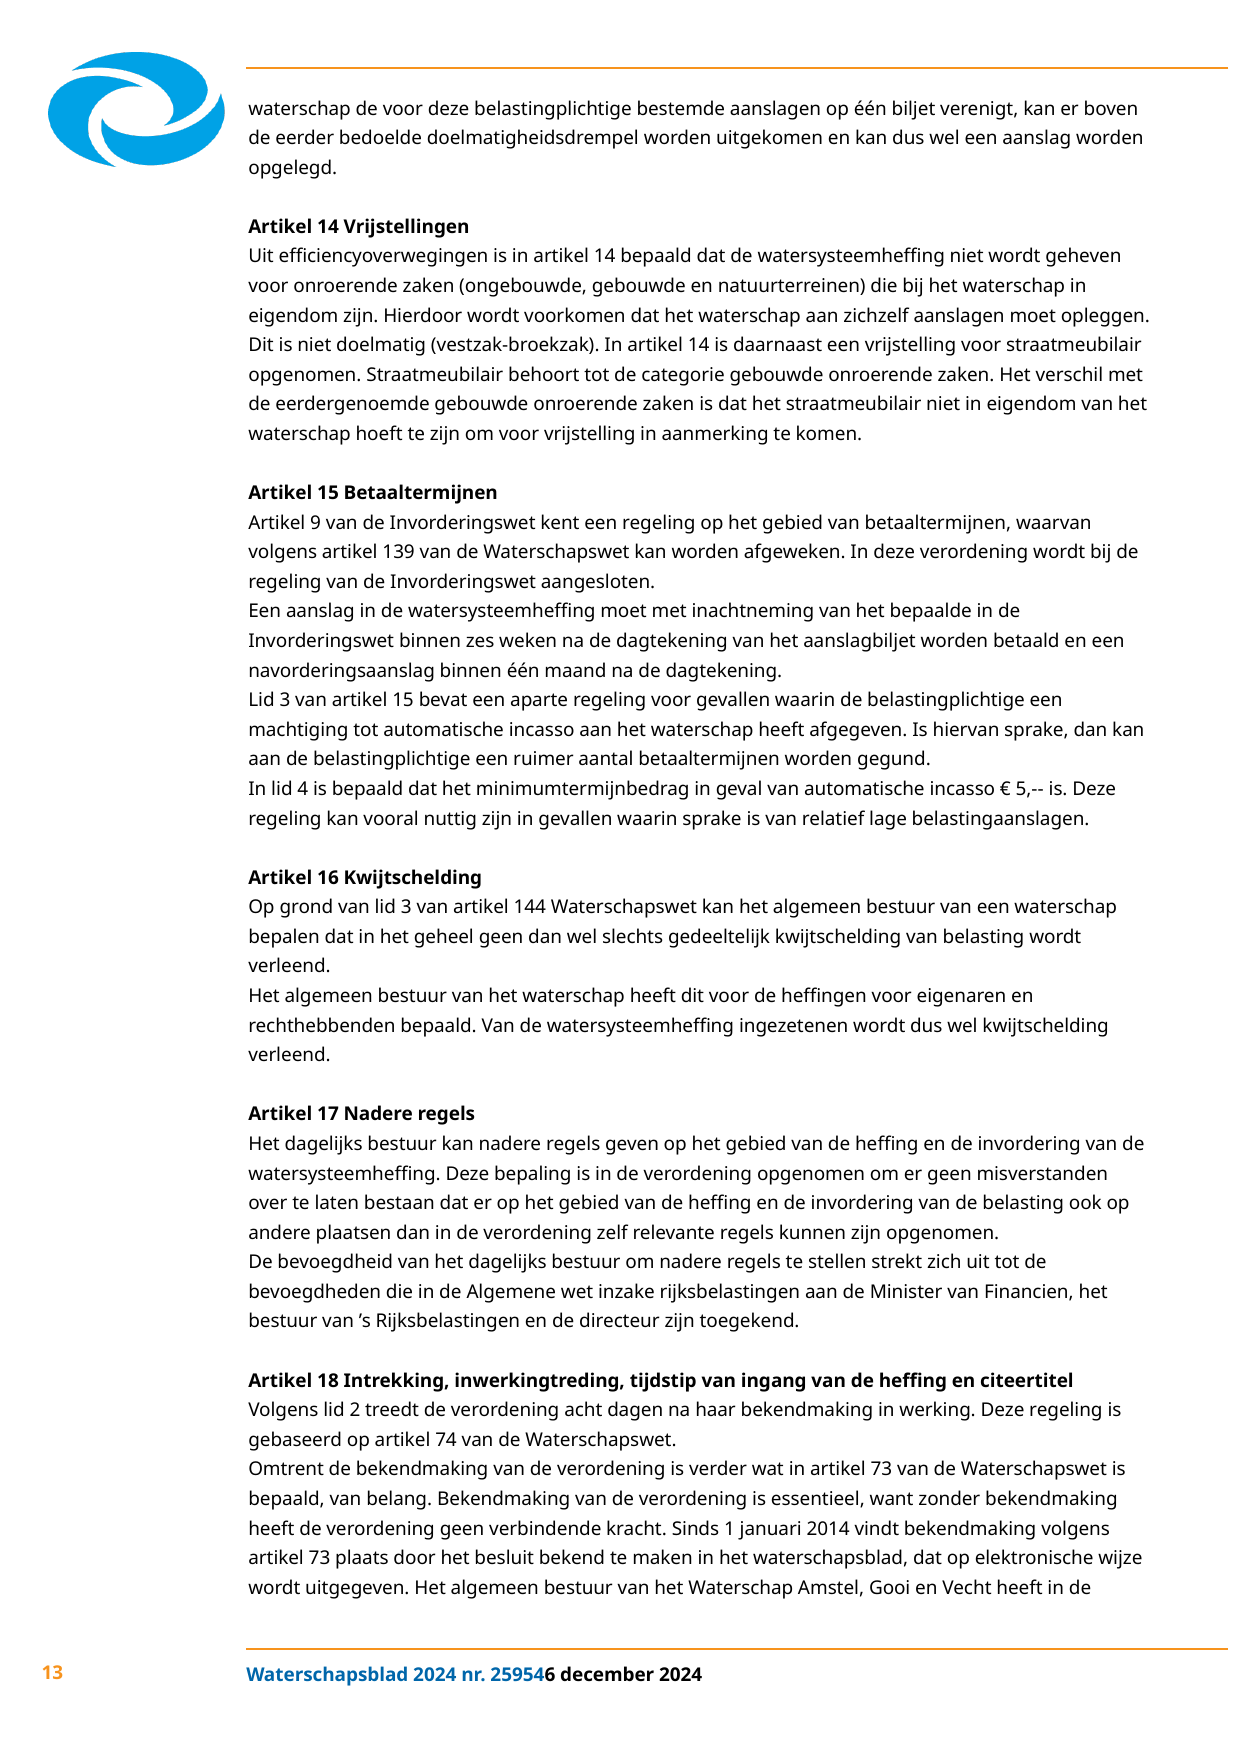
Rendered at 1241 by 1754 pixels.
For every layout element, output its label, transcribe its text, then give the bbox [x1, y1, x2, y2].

text Lid 3 van artikel 15 bevat een aparte regeling voor gevallen waarin de belastingplichtige een machtiging tot automatische incasso aan het waterschap heeft afgegeven. Is hiervan sprake, dan kan aan de belastingplichtige een ruimer aantal betaaltermijnen worden gegund. [248, 686, 1152, 771]
text De bevoegdheid van het dagelijks bestuur om nadere regels te stellen strekt zich uit tot de bevoegdheden die in de Algemene wet inzake rijksbelastingen aan de Minister van Financien, het bestuur van ’s Rijksbelastingen en de directeur zijn toegekend. [248, 1248, 1152, 1333]
text Artikel 14 Vrijstellingen [248, 213, 1152, 239]
text waterschap de voor deze belastingplichtige bestemde aanslagen op één biljet verenigt, kan er boven de eerder bedoelde doelmatigheidsdrempel worden uitgekomen en kan dus wel een aanslag worden opgelegd. [248, 95, 1152, 180]
text Het algemeen bestuur van het waterschap heeft dit voor de heffingen voor eigenaren en rechthebbenden bepaald. Van de watersysteemheffing ingezetenen wordt dus wel kwijtschelding verleend. [248, 982, 1152, 1067]
text In lid 4 is bepaald dat het minimumtermijnbedrag in geval van automatische incasso € 5,-- is. Deze regeling kan vooral nuttig zijn in gevallen waarin sprake is van relatief lage belastingaanslagen. [248, 775, 1152, 831]
text Artikel 17 Nadere regels [248, 1101, 1152, 1126]
text Artikel 15 Betaaltermijnen [248, 479, 1152, 505]
text Artikel 18 Intrekking, inwerkingtreding, tijdstip van ingang van de heffing en citeertitel [248, 1367, 1152, 1393]
text Volgens lid 2 treedt de verordening acht dagen na haar bekendmaking in werking. Deze regeling is gebaseerd op artikel 74 van de Waterschapswet. [248, 1396, 1152, 1452]
text Uit efficiencyoverwegingen is in artikel 14 bepaald dat de watersysteemheffing niet wordt geheven voor onroerende zaken (ongebouwde, gebouwde en natuurterreinen) die bij het waterschap in eigendom zijn. Hierdoor wordt voorkomen dat het waterschap aan zichzelf aanslagen moet opleggen. Dit is niet doelmatig (vestzak-broekzak). In artikel 14 is daarnaast een vrijstelling voor straatmeubilair opgenomen. Straatmeubilair behoort tot de categorie gebouwde onroerende zaken. Het verschil met de eerdergenoemde gebouwde onroerende zaken is dat het straatmeubilair niet in eigendom van het waterschap hoeft te zijn om voor vrijstelling in aanmerking te komen. [248, 243, 1152, 446]
text Artikel 16 Kwijtschelding [248, 864, 1152, 890]
text Het dagelijks bestuur kan nadere regels geven op het gebied van de heffing en de invordering van de watersysteemheffing. Deze bepaling is in de verordening opgenomen om er geen misverstanden over te laten bestaan dat er op het gebied van de heffing en de invordering van de belasting ook op andere plaatsen dan in de verordening zelf relevante regels kunnen zijn opgenomen. [248, 1130, 1152, 1245]
text Artikel 9 van de Invorderingswet kent een regeling op het gebied van betaaltermijnen, waarvan volgens artikel 139 van de Waterschapswet kan worden afgeweken. In deze verordening wordt bij de regeling van de Invorderingswet aangesloten. [248, 509, 1152, 594]
text Omtrent de bekendmaking van de verordening is verder wat in artikel 73 van de Waterschapswet is bepaald, van belang. Bekendmaking van de verordening is essentieel, want zonder bekendmaking heeft de verordening geen verbindende kracht. Sinds 1 januari 2014 vindt bekendmaking volgens artikel 73 plaats door het besluit bekend te maken in het waterschapsblad, dat op elektronische wijze wordt uitgegeven. Het algemeen bestuur van het Waterschap Amstel, Gooi en Vecht heeft in de [248, 1456, 1152, 1600]
text Een aanslag in de watersysteemheffing moet met inachtneming van het bepaalde in de Invorderingswet binnen zes weken na de dagtekening van het aanslagbiljet worden betaald en een navorderingsaanslag binnen één maand na de dagtekening. [248, 598, 1152, 683]
text Op grond van lid 3 van artikel 144 Waterschapswet kan het algemeen bestuur van een waterschap bepalen dat in het geheel geen dan wel slechts gedeeltelijk kwijtschelding van belasting wordt verleend. [248, 893, 1152, 978]
picture [41, 47, 231, 172]
